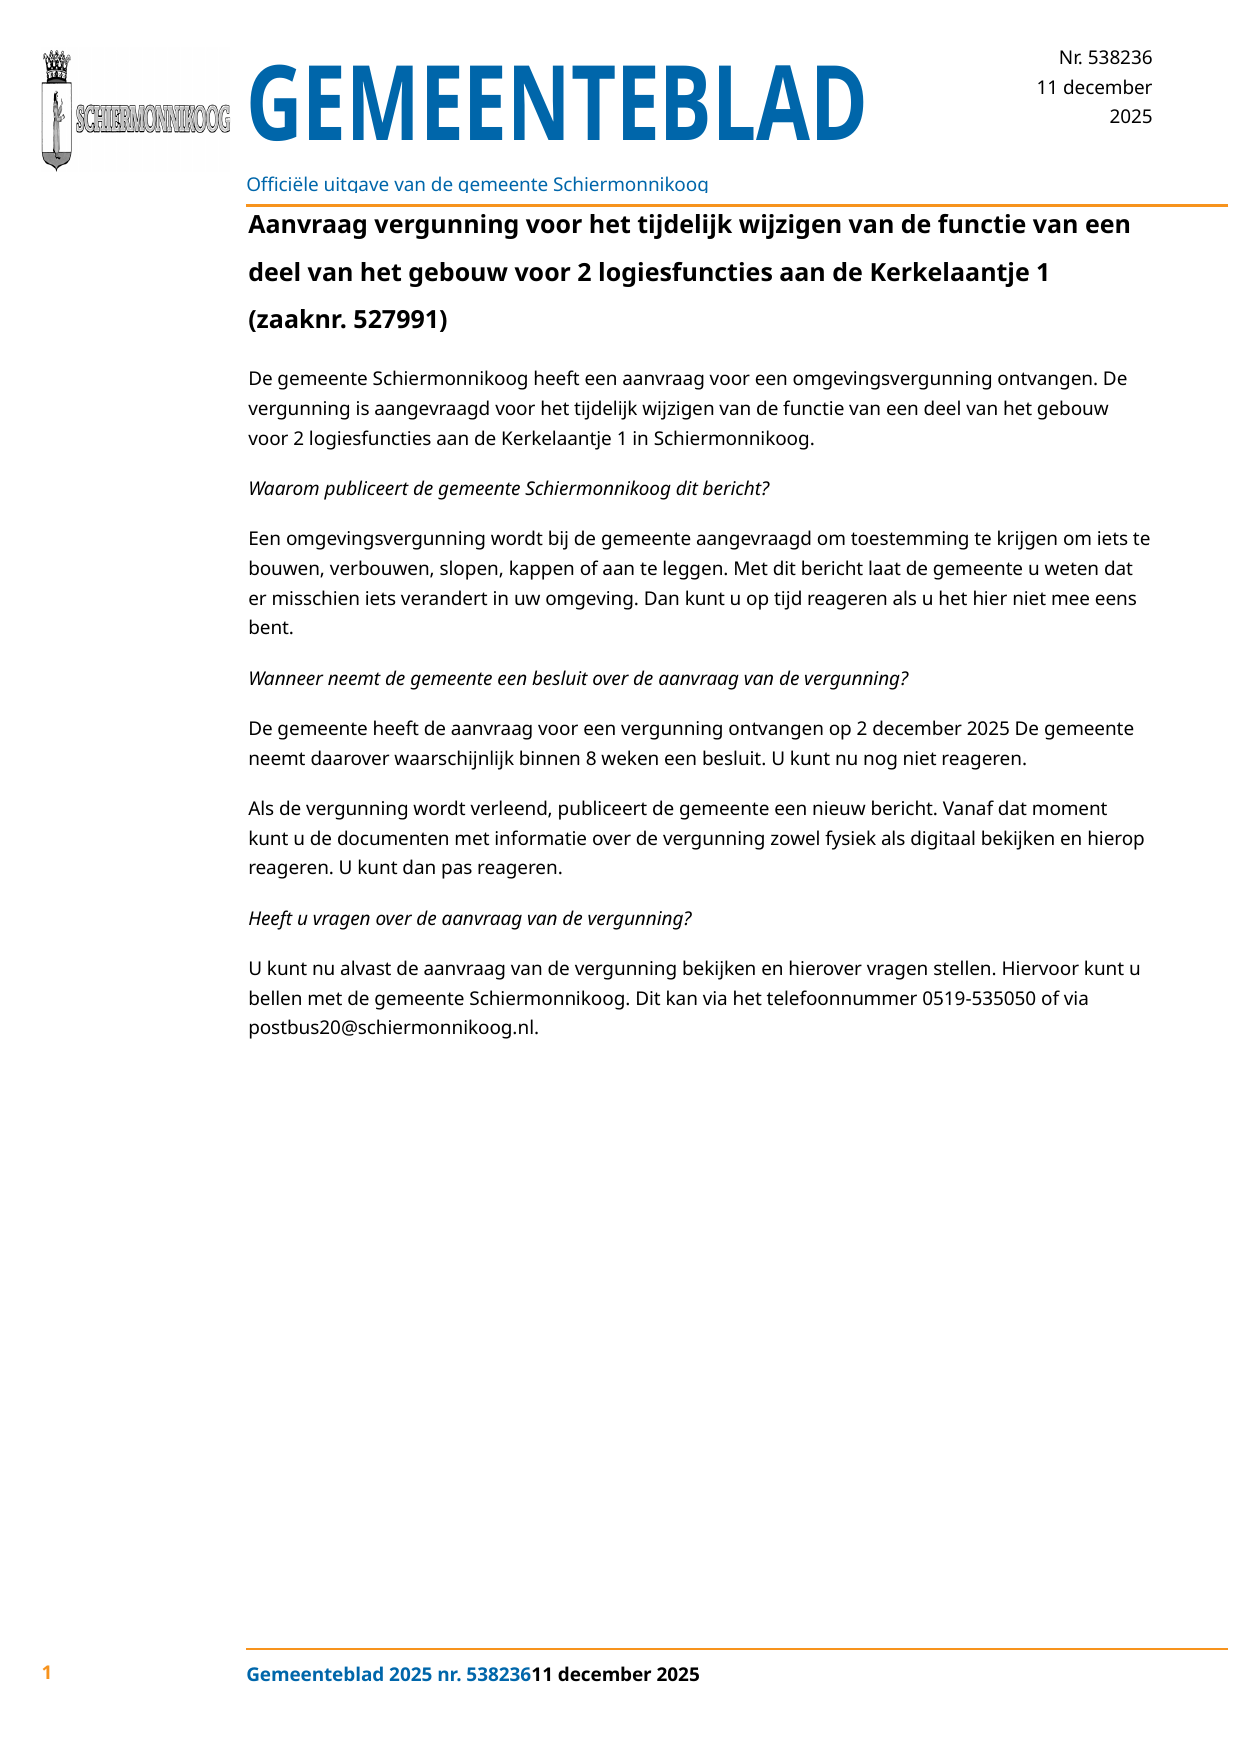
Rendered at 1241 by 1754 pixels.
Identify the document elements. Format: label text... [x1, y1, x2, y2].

text De gemeente heeft de aanvraag voor een vergunning ontvangen op 2 december 2025 De gemeente neemt daarover waarschijnlijk binnen 8 weken een besluit. U kunt nu nog niet reageren. [248, 715, 1152, 770]
text U kunt nu alvast de aanvraag van de vergunning bekijken en hierover vragen stellen. Hiervoor kunt u bellen met de gemeente Schiermonnikoog. Dit kan via het telefoonnummer 0519-535050 of via postbus20@schiermonnikoog.nl. [248, 955, 1152, 1040]
picture [41, 47, 231, 172]
text Als de vergunning wordt verleend, publiceert de gemeente een nieuw bericht. Vanaf dat moment kunt u de documenten met informatie over de vergunning zowel fysiek als digitaal bekijken en hierop reageren. U kunt dan pas reageren. [248, 795, 1152, 880]
text De gemeente Schiermonnikoog heeft een aanvraag voor een omgevingsvergunning ontvangen. De vergunning is aangevraagd voor het tijdelijk wijzigen van de functie van een deel van het gebouw voor 2 logiesfuncties aan de Kerkelaantje 1 in Schiermonnikoog. [248, 366, 1152, 450]
text Waarom publiceert de gemeente Schiermonnikoog dit bericht? [248, 475, 1152, 501]
text Wanneer neemt de gemeente een besluit over de aanvraag van de vergunning? [248, 665, 1152, 690]
text Aanvraag vergunning voor het tijdelijk wijzigen van de functie van een deel van het gebouw voor 2 logiesfuncties aan de Kerkelaantje 1 (zaaknr. 527991) [248, 207, 1152, 336]
text Heeft u vragen over de aanvraag van de vergunning? [248, 905, 1152, 930]
text Een omgevingsvergunning wordt bij de gemeente aangevraagd om toestemming te krijgen om iets te bouwen, verbouwen, slopen, kappen of aan te leggen. Met dit bericht laat de gemeente u weten dat er misschien iets verandert in uw omgeving. Dan kunt u op tijd reageren als u het hier niet mee eens bent. [248, 526, 1152, 640]
